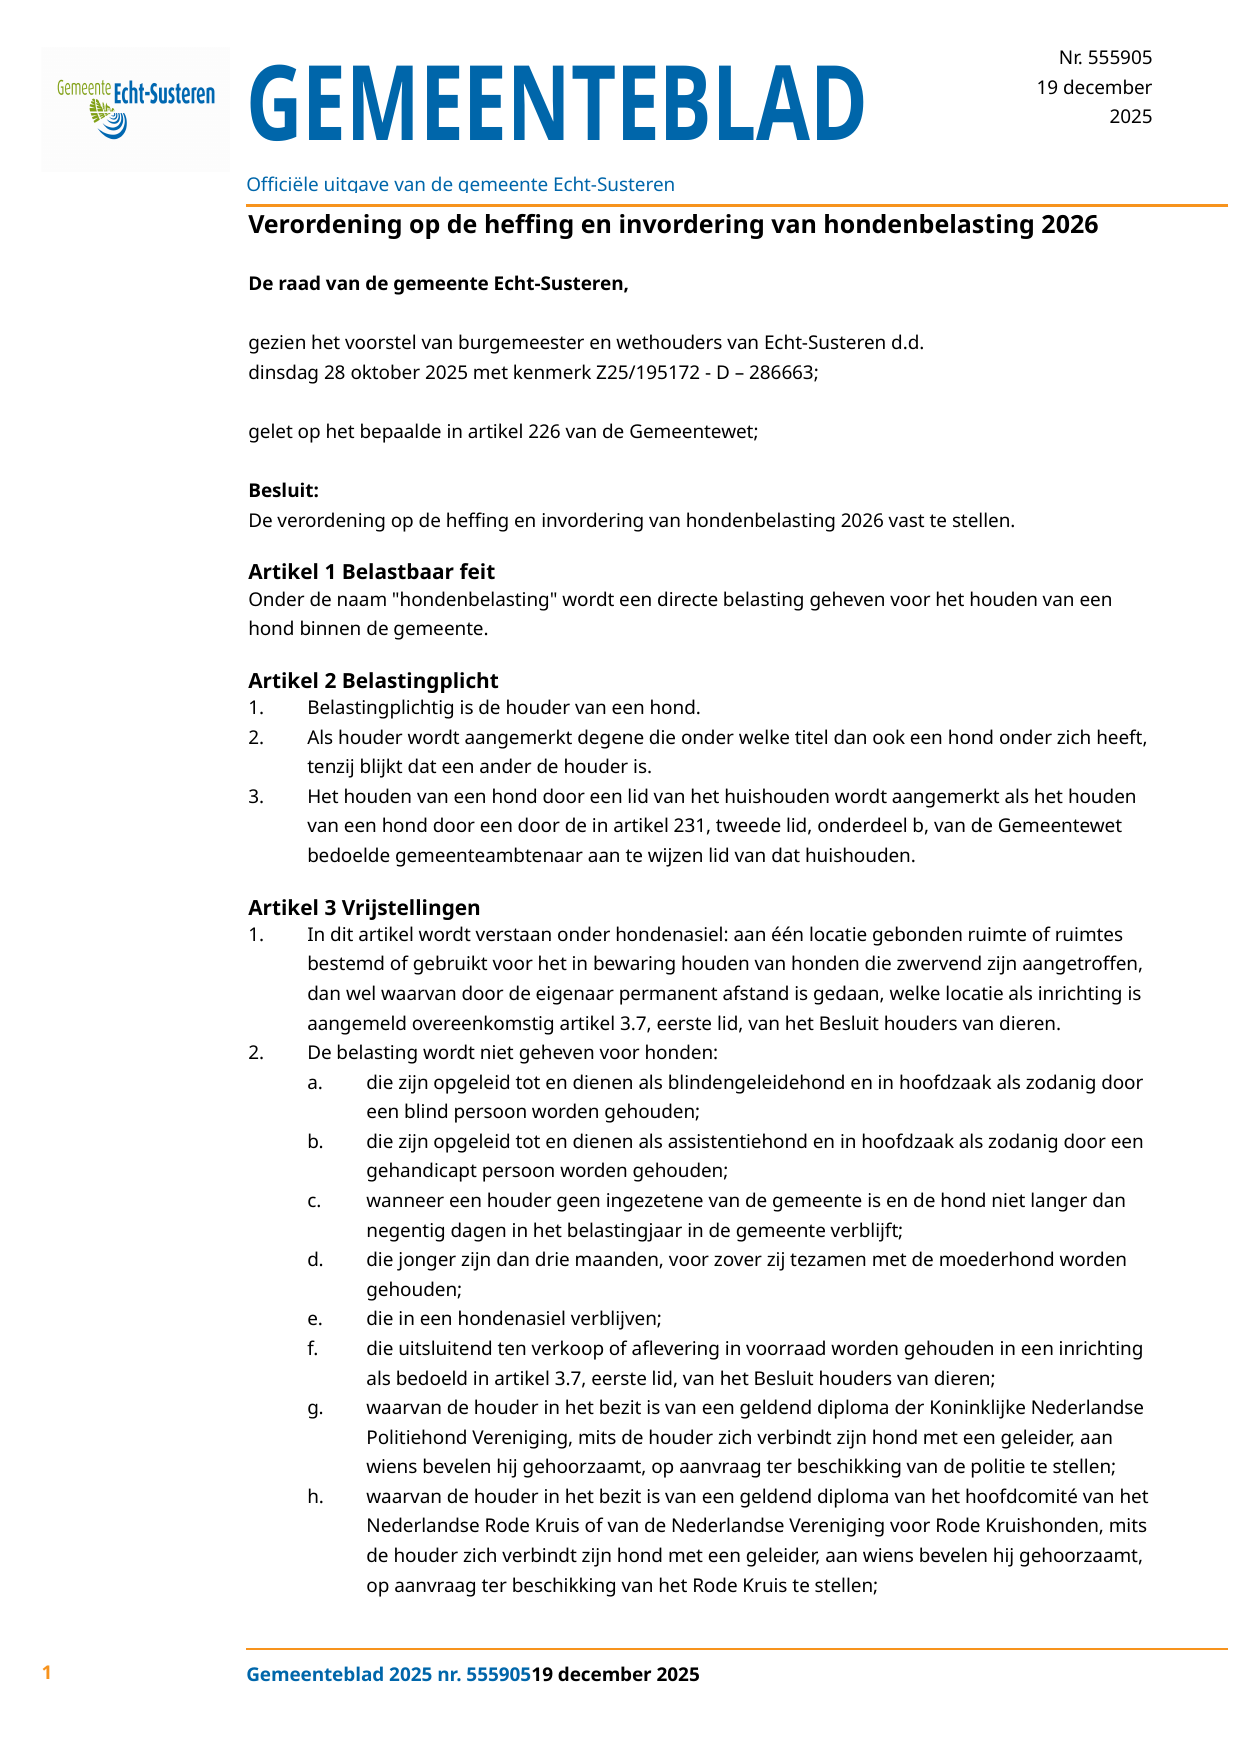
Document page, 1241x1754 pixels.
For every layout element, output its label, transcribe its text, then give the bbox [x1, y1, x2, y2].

text De raad van de gemeente Echt-Susteren, [248, 270, 1152, 296]
list die in een hondenasiel verblijven; [307, 1306, 1152, 1331]
text Verordening op de heffing en invordering van hondenbelasting 2026 [248, 207, 1152, 241]
text dinsdag 28 oktober 2025 met kenmerk Z25/195172 - D – 286663; [248, 359, 1152, 385]
text Artikel 1 Belastbaar feit [248, 557, 1152, 586]
list Het houden van een hond door een lid van het huishouden wordt aangemerkt als het houden van een hond door een door de in artikel 231, tweede lid, onderdeel b, van de Gemeentewet bedoelde gemeenteambtenaar aan te wijzen lid van dat huishouden. [248, 783, 1152, 868]
list Belastingplichtig is de houder van een hond. [248, 694, 1152, 720]
text gelet op het bepaalde in artikel 226 van de Gemeentewet; [248, 418, 1152, 444]
list die jonger zijn dan drie maanden, voor zover zij tezamen met de moederhond worden gehouden; [307, 1246, 1152, 1302]
list wanneer een houder geen ingezetene van de gemeente is en de hond niet langer dan negentig dagen in het belastingjaar in de gemeente verblijft; [307, 1187, 1152, 1243]
list die zijn opgeleid tot en dienen als blindengeleidehond en in hoofdzaak als zodanig door een blind persoon worden gehouden; [307, 1069, 1152, 1124]
list waarvan de houder in het bezit is van een geldend diploma der Koninklijke Nederlandse Politiehond Vereniging, mits de houder zich verbindt zijn hond met een geleider, aan wiens bevelen hij gehoorzaamt, op aanvraag ter beschikking van de politie te stellen; [307, 1394, 1152, 1479]
text Onder de naam "hondenbelasting" wordt een directe belasting geheven voor het houden van een hond binnen de gemeente. [248, 586, 1152, 641]
text Artikel 2 Belastingplicht [248, 666, 1152, 694]
list De belasting wordt niet geheven voor honden: [248, 1039, 1152, 1065]
list In dit artikel wordt verstaan onder hondenasiel: aan één locatie gebonden ruimte of ruimtes bestemd of gebruikt voor het in bewaring houden van honden die zwervend zijn aangetroffen, dan wel waarvan door de eigenaar permanent afstand is gedaan, welke locatie als inrichting is aangemeld overeenkomstig artikel 3.7, eerste lid, van het Besluit houders van dieren. [248, 921, 1152, 1036]
picture [41, 47, 231, 172]
text Artikel 3 Vrijstellingen [248, 893, 1152, 921]
list waarvan de houder in het bezit is van een geldend diploma van het hoofdcomité van het Nederlandse Rode Kruis of van de Nederlandse Vereniging voor Rode Kruishonden, mits de houder zich verbindt zijn hond met een geleider, aan wiens bevelen hij gehoorzaamt, op aanvraag ter beschikking van het Rode Kruis te stellen; [307, 1483, 1152, 1598]
text gezien het voorstel van burgemeester en wethouders van Echt-Susteren d.d. [248, 329, 1152, 355]
text De verordening op de heffing en invordering van hondenbelasting 2026 vast te stellen. [248, 507, 1152, 533]
list die zijn opgeleid tot en dienen als assistentiehond en in hoofdzaak als zodanig door een gehandicapt persoon worden gehouden; [307, 1128, 1152, 1183]
list die uitsluitend ten verkoop of aflevering in voorraad worden gehouden in een inrichting als bedoeld in artikel 3.7, eerste lid, van het Besluit houders van dieren; [307, 1335, 1152, 1391]
list Als houder wordt aangemerkt degene die onder welke titel dan ook een hond onder zich heeft, tenzij blijkt dat een ander de houder is. [248, 724, 1152, 779]
text Besluit: [248, 477, 1152, 503]
